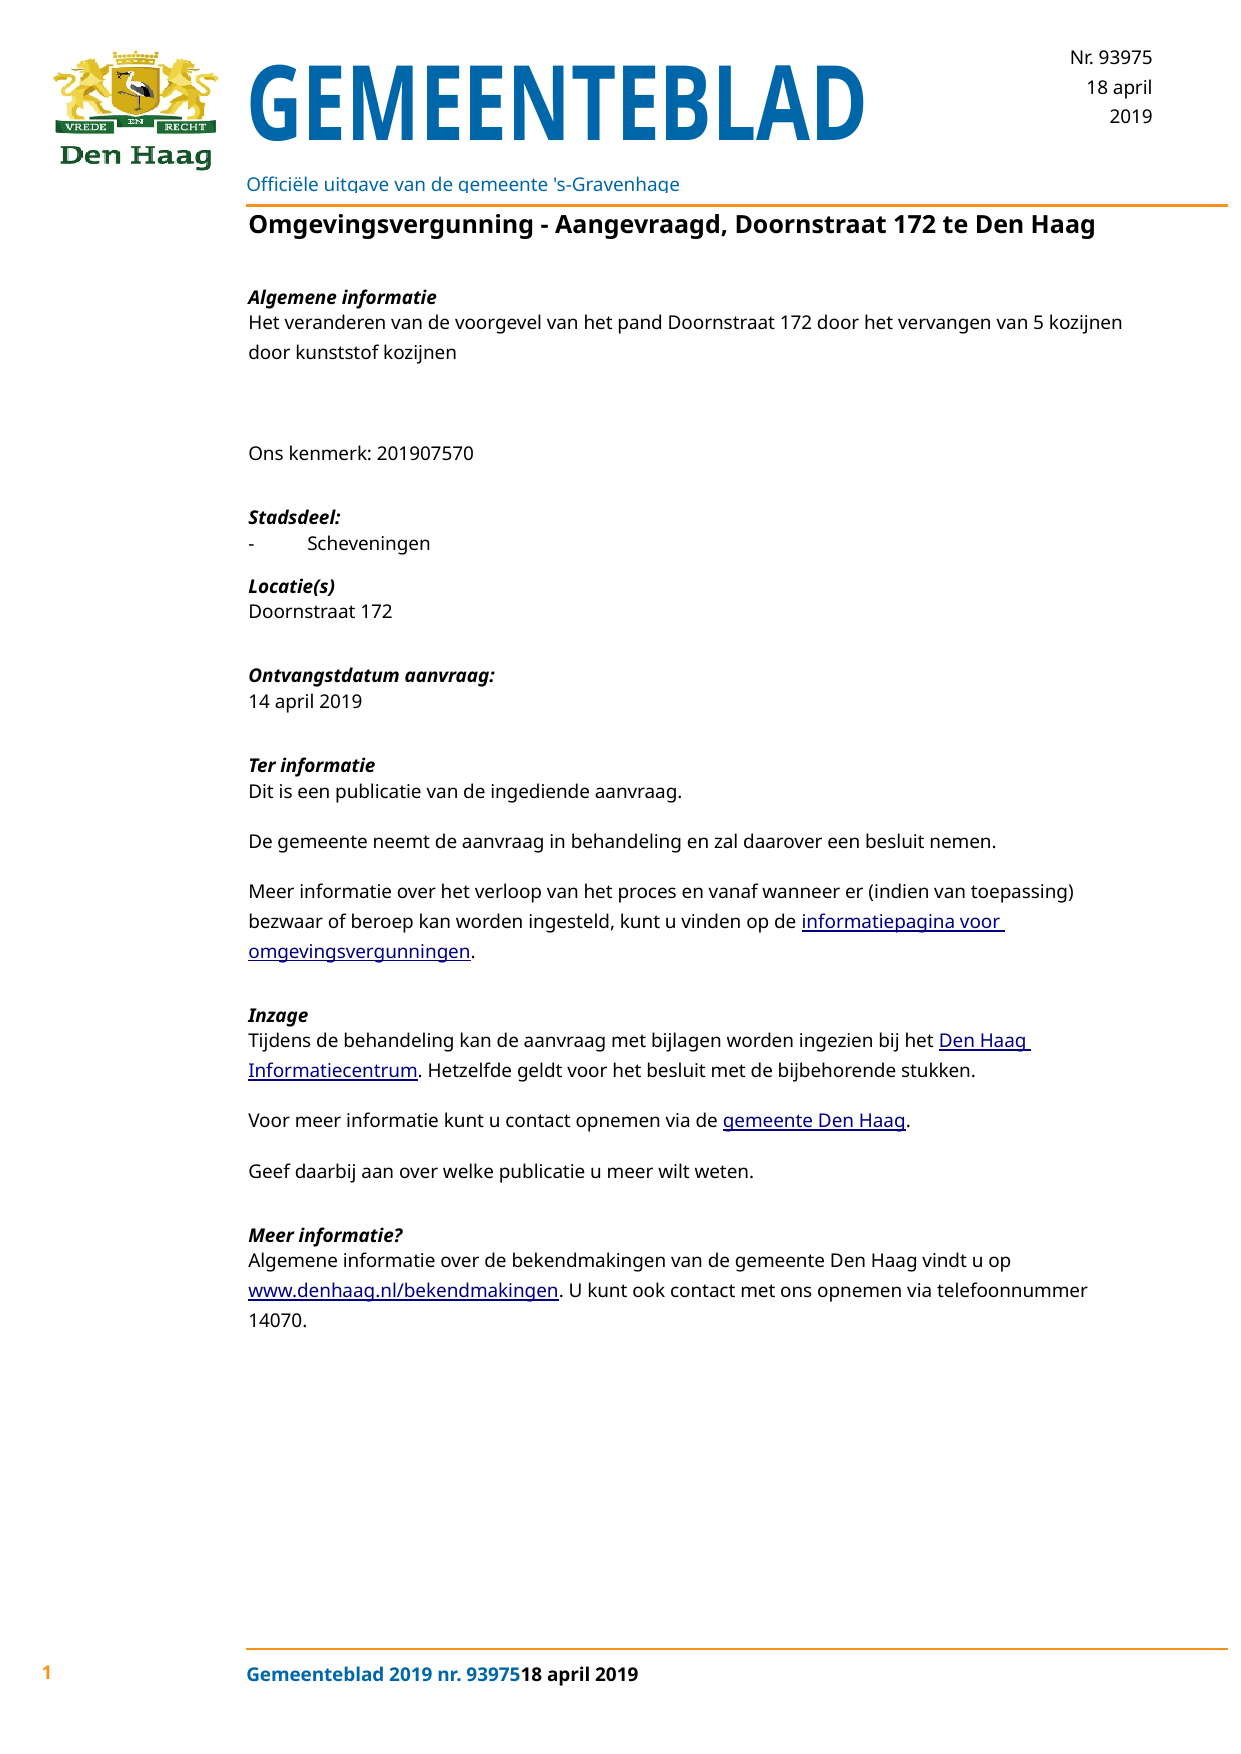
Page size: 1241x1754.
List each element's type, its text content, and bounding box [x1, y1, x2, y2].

text Algemene informatie over de bekendmakingen van de gemeente Den Haag vindt u op www.denhaag.nl/bekendmakingen. U kunt ook contact met ons opnemen via telefoonnummer 14070. [248, 1248, 1152, 1333]
text Algemene informatie [248, 284, 1152, 309]
text Ontvangstdatum aanvraag: [248, 662, 1152, 688]
text Dit is een publicatie van de ingediende aanvraag. [248, 778, 1152, 804]
text Stadsdeel: [248, 504, 1152, 530]
text Ter informatie [248, 752, 1152, 778]
text De gemeente neemt de aanvraag in behandeling en zal daarover een besluit nemen. [248, 828, 1152, 854]
text Omgevingsvergunning - Aangevraagd, Doornstraat 172 te Den Haag [248, 207, 1152, 241]
text Ons kenmerk: 201907570 [248, 440, 1152, 466]
text Geef daarbij aan over welke publicatie u meer wilt weten. [248, 1158, 1152, 1184]
text Doornstraat 172 [248, 598, 1152, 624]
text Locatie(s) [248, 573, 1152, 598]
text 14 april 2019 [248, 688, 1152, 714]
text Tijdens de behandeling kan de aanvraag met bijlagen worden ingezien bij het Den Haag Informatiecentrum. Hetzelfde geldt voor het besluit met de bijbehorende stukken. [248, 1028, 1152, 1083]
list Scheveningen [248, 530, 1152, 555]
text Het veranderen van de voorgevel van het pand Doornstraat 172 door het vervangen van 5 kozijnen door kunststof kozijnen [248, 309, 1152, 365]
text Meer informatie? [248, 1222, 1152, 1248]
picture [41, 47, 231, 172]
text Inzage [248, 1002, 1152, 1028]
text Meer informatie over het verloop van het proces en vanaf wanneer er (indien van toepassing) bezwaar of beroep kan worden ingesteld, kunt u vinden op de informatiepagina voor omgevingsvergunningen. [248, 879, 1152, 964]
text Voor meer informatie kunt u contact opnemen via de gemeente Den Haag. [248, 1108, 1152, 1133]
